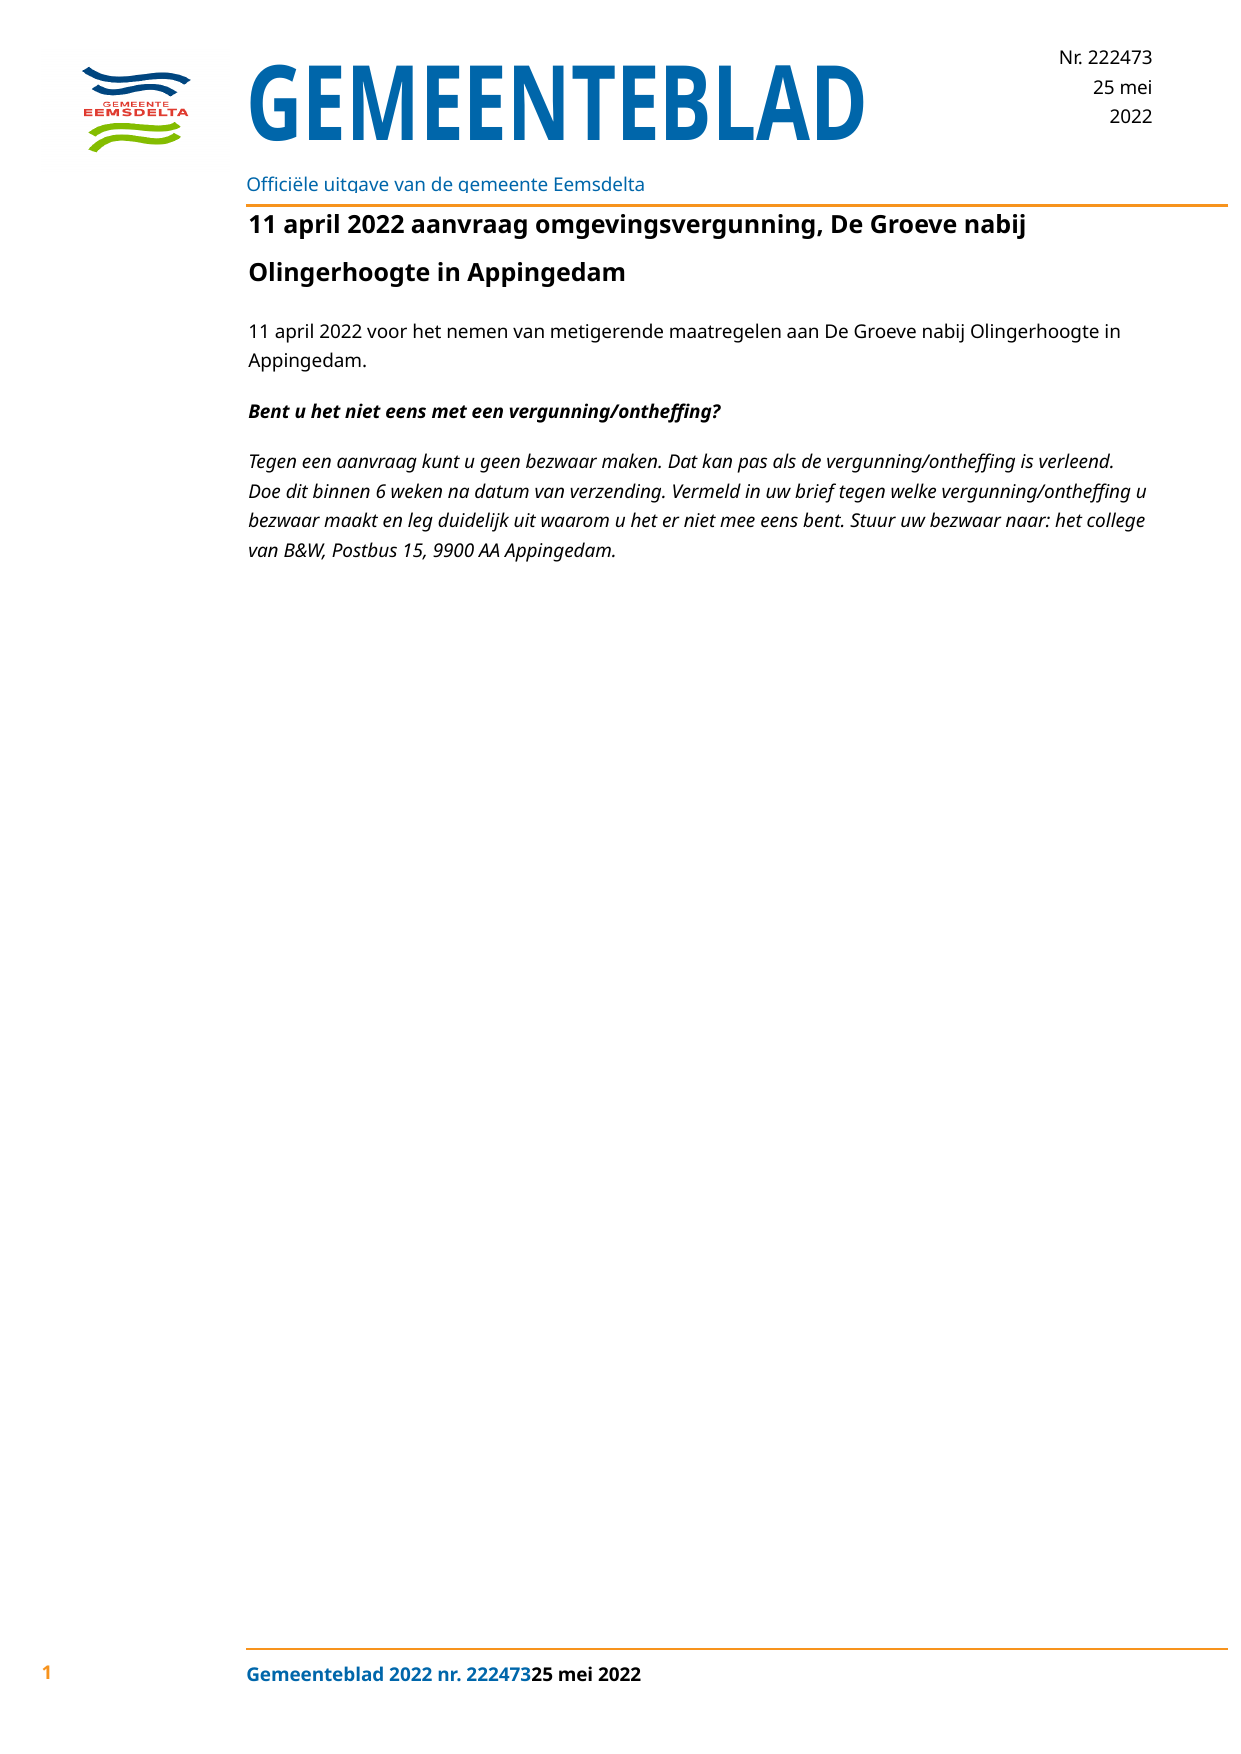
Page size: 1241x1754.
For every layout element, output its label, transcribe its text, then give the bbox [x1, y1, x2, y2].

text Bent u het niet eens met een vergunning/ontheffing? [248, 398, 1152, 424]
text Tegen een aanvraag kunt u geen bezwaar maken. Dat kan pas als de vergunning/ontheffing is verleend. Doe dit binnen 6 weken na datum van verzending. Vermeld in uw brief tegen welke vergunning/ontheffing u bezwaar maakt en leg duidelijk uit waarom u het er niet mee eens bent. Stuur uw bezwaar naar: het college van B&W, Postbus 15, 9900 AA Appingedam. [248, 448, 1152, 563]
text 11 april 2022 voor het nemen van metigerende maatregelen aan De Groeve nabij Olingerhoogte in Appingedam. [248, 318, 1152, 373]
picture [41, 47, 231, 172]
text 11 april 2022 aanvraag omgevingsvergunning, De Groeve nabij Olingerhoogte in Appingedam [248, 207, 1152, 288]
